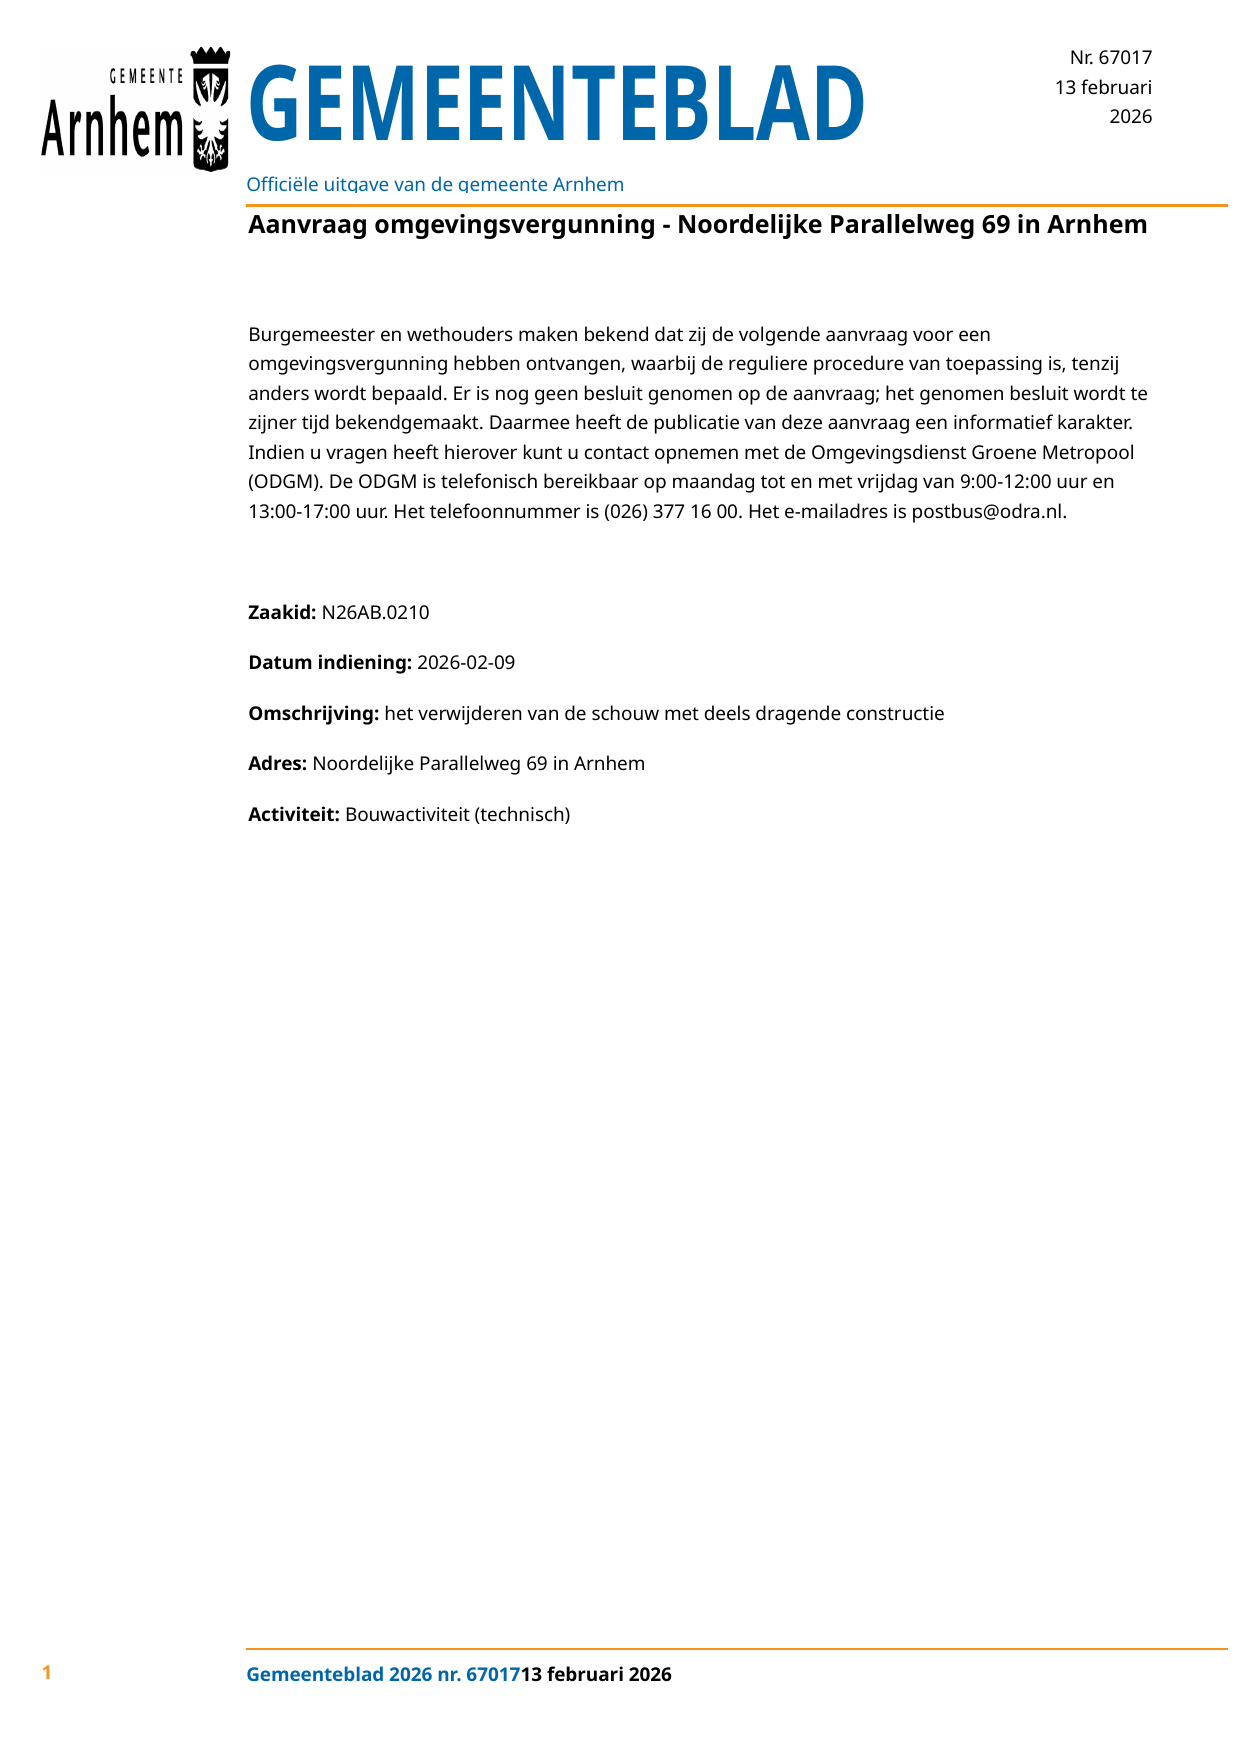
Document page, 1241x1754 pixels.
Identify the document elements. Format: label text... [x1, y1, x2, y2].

text Burgemeester en wethouders maken bekend dat zij de volgende aanvraag voor een omgevingsvergunning hebben ontvangen, waarbij de reguliere procedure van toepassing is, tenzij anders wordt bepaald. Er is nog geen besluit genomen op de aanvraag; het genomen besluit wordt te zijner tijd bekendgemaakt. Daarmee heeft de publicatie van deze aanvraag een informatief karakter. Indien u vragen heeft hierover kunt u contact opnemen met de Omgevingsdienst Groene Metropool (ODGM). De ODGM is telefonisch bereikbaar op maandag tot en met vrijdag van 9:00-12:00 uur en 13:00-17:00 uur. Het telefoonnummer is (026) 377 16 00. Het e-mailadres is postbus@odra.nl. [248, 321, 1152, 524]
text Aanvraag omgevingsvergunning - Noordelijke Parallelweg 69 in Arnhem [248, 207, 1152, 241]
text Zaakid: N26AB.0210 [248, 599, 1152, 625]
picture [41, 47, 231, 172]
text Datum indiening: 2026-02-09 [248, 649, 1152, 675]
text Omschrijving: het verwijderen van de schouw met deels dragende constructie [248, 700, 1152, 726]
text Adres: Noordelijke Parallelweg 69 in Arnhem [248, 750, 1152, 776]
text Activiteit: Bouwactiviteit (technisch) [248, 801, 1152, 826]
